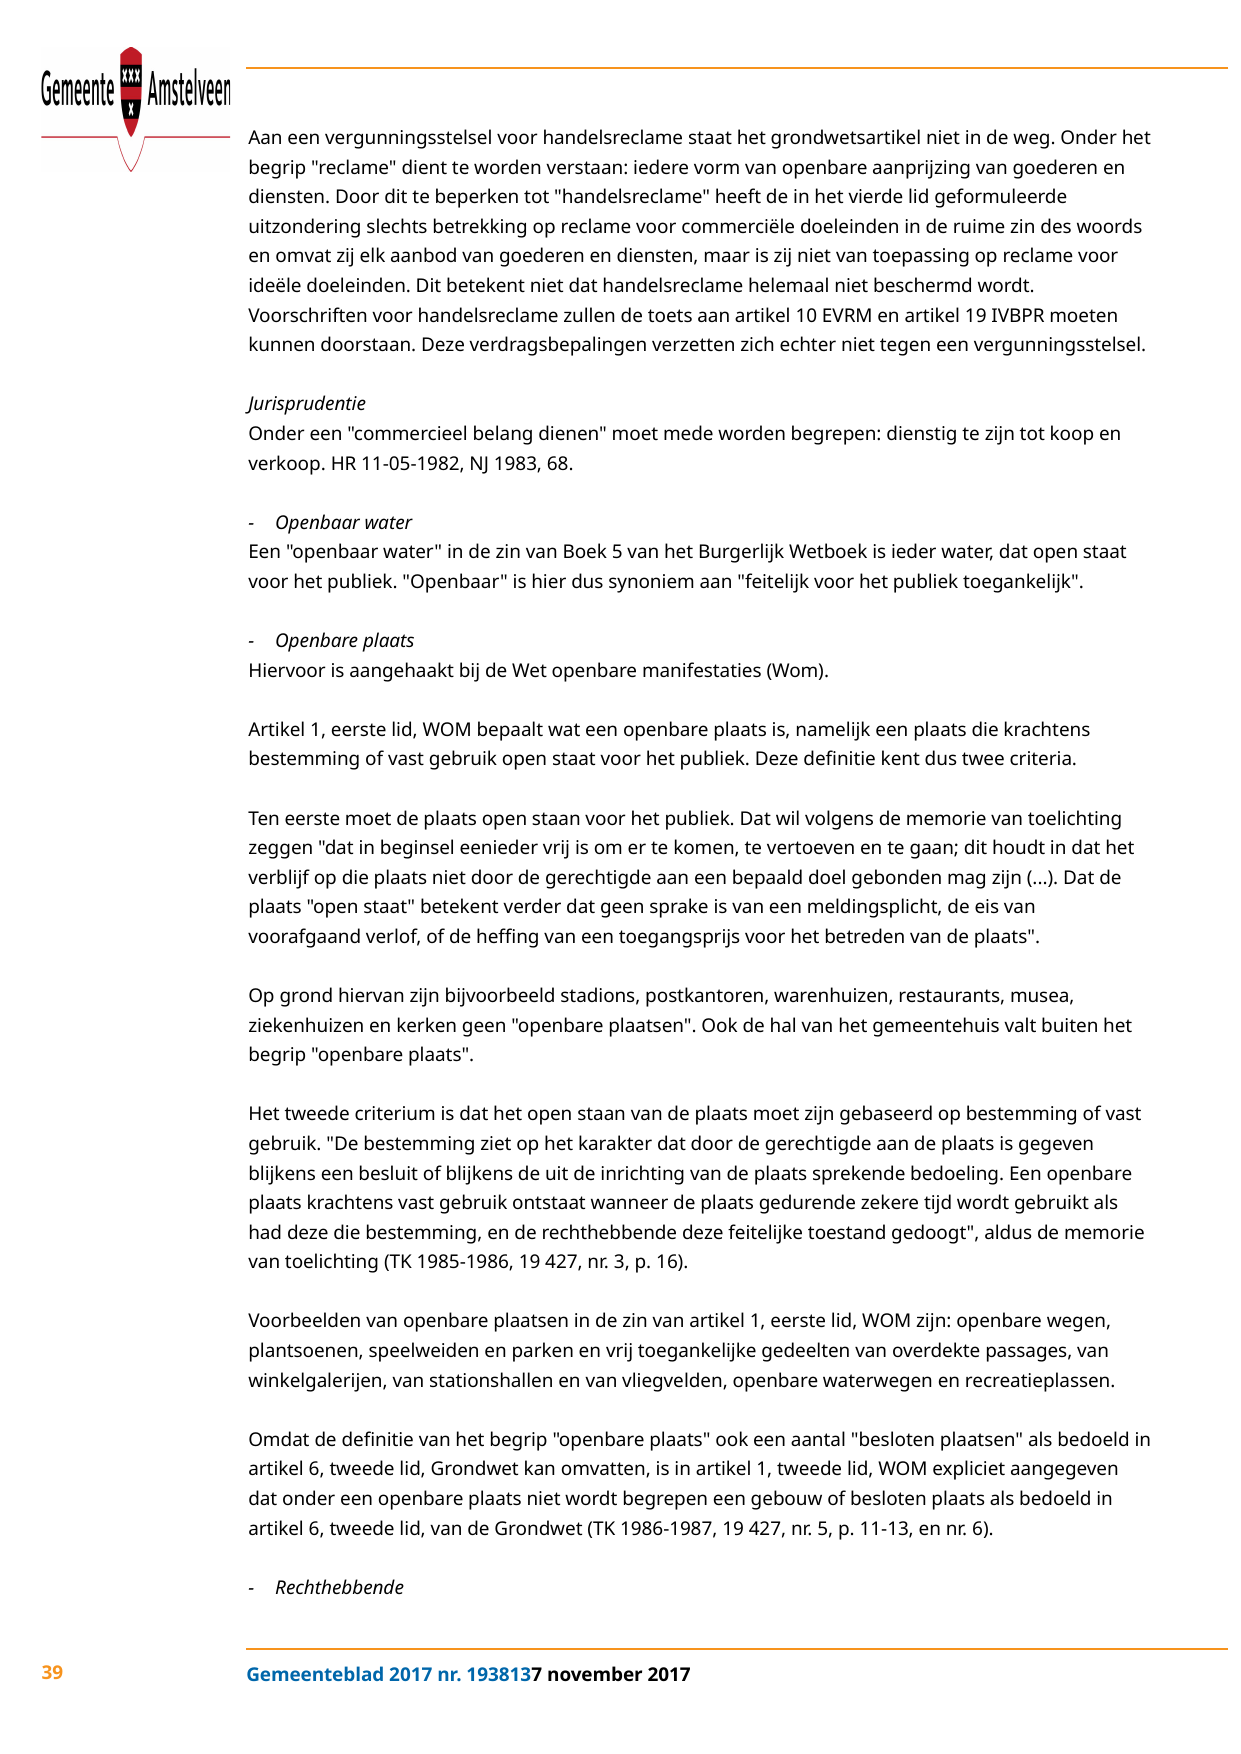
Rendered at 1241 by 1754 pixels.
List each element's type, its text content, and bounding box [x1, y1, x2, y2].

text - Openbaar water [248, 509, 1152, 535]
text Een "openbaar water" in de zin van Boek 5 van het Burgerlijk Wetboek is ieder water, dat open staat voor het publiek. "Openbaar" is hier dus synoniem aan "feitelijk voor het publiek toegankelijk". [248, 538, 1152, 594]
text Voorbeelden van openbare plaatsen in de zin van artikel 1, eerste lid, WOM zijn: openbare wegen, plantsoenen, speelweiden en parken en vrij toegankelijke gedeelten van overdekte passages, van winkelgalerijen, van stationshallen en van vliegvelden, openbare waterwegen en recreatieplassen. [248, 1308, 1152, 1393]
text Het tweede criterium is dat het open staan van de plaats moet zijn gebaseerd op bestemming of vast gebruik. "De bestemming ziet op het karakter dat door de gerechtigde aan de plaats is gegeven blijkens een besluit of blijkens de uit de inrichting van de plaats sprekende bedoeling. Een openbare plaats krachtens vast gebruik ontstaat wanneer de plaats gedurende zekere tijd wordt gebruikt als had deze die bestemming, en de rechthebbende deze feitelijke toestand gedoogt", aldus de memorie van toelichting (TK 1985-1986, 19 427, nr. 3, p. 16). [248, 1101, 1152, 1274]
text Artikel 1, eerste lid, WOM bepaalt wat een openbare plaats is, namelijk een plaats die krachtens bestemming of vast gebruik open staat voor het publiek. Deze definitie kent dus twee criteria. [248, 716, 1152, 771]
text - Rechthebbende [248, 1574, 1152, 1600]
text - Openbare plaats [248, 627, 1152, 653]
text Omdat de definitie van het begrip "openbare plaats" ook een aantal "besloten plaatsen" als bedoeld in artikel 6, tweede lid, Grondwet kan omvatten, is in artikel 1, tweede lid, WOM expliciet aangegeven dat onder een openbare plaats niet wordt begrepen een gebouw of besloten plaats als bedoeld in artikel 6, tweede lid, van de Grondwet (TK 1986-1987, 19 427, nr. 5, p. 11-13, en nr. 6). [248, 1426, 1152, 1541]
text Op grond hiervan zijn bijvoorbeeld stadions, postkantoren, warenhuizen, restaurants, musea, ziekenhuizen en kerken geen "openbare plaatsen". Ook de hal van het gemeentehuis valt buiten het begrip "openbare plaats". [248, 982, 1152, 1067]
text Aan een vergunningsstelsel voor handelsreclame staat het grondwetsartikel niet in de weg. Onder het begrip "reclame" dient te worden verstaan: iedere vorm van openbare aanprijzing van goederen en diensten. Door dit te beperken tot "handelsreclame" heeft de in het vierde lid geformuleerde uitzondering slechts betrekking op reclame voor commerciële doeleinden in de ruime zin des woords en omvat zij elk aanbod van goederen en diensten, maar is zij niet van toepassing op reclame voor ideële doeleinden. Dit betekent niet dat handelsreclame helemaal niet beschermd wordt. Voorschriften voor handelsreclame zullen de toets aan artikel 10 EVRM en artikel 19 IVBPR moeten kunnen doorstaan. Deze verdragsbepalingen verzetten zich echter niet tegen een vergunningsstelsel. [248, 124, 1152, 357]
text Jurisprudentie [248, 391, 1152, 416]
text Onder een "commercieel belang dienen" moet mede worden begrepen: dienstig te zijn tot koop en verkoop. HR 11-05-1982, NJ 1983, 68. [248, 420, 1152, 476]
picture [41, 47, 231, 172]
text Hiervoor is aangehaakt bij de Wet openbare manifestaties (Wom). [248, 657, 1152, 683]
text Ten eerste moet de plaats open staan voor het publiek. Dat wil volgens de memorie van toelichting zeggen "dat in beginsel eenieder vrij is om er te komen, te vertoeven en te gaan; dit houdt in dat het verblijf op die plaats niet door de gerechtigde aan een bepaald doel gebonden mag zijn (...). Dat de plaats "open staat" betekent verder dat geen sprake is van een meldingsplicht, de eis van voorafgaand verlof, of de heffing van een toegangsprijs voor het betreden van de plaats". [248, 805, 1152, 949]
